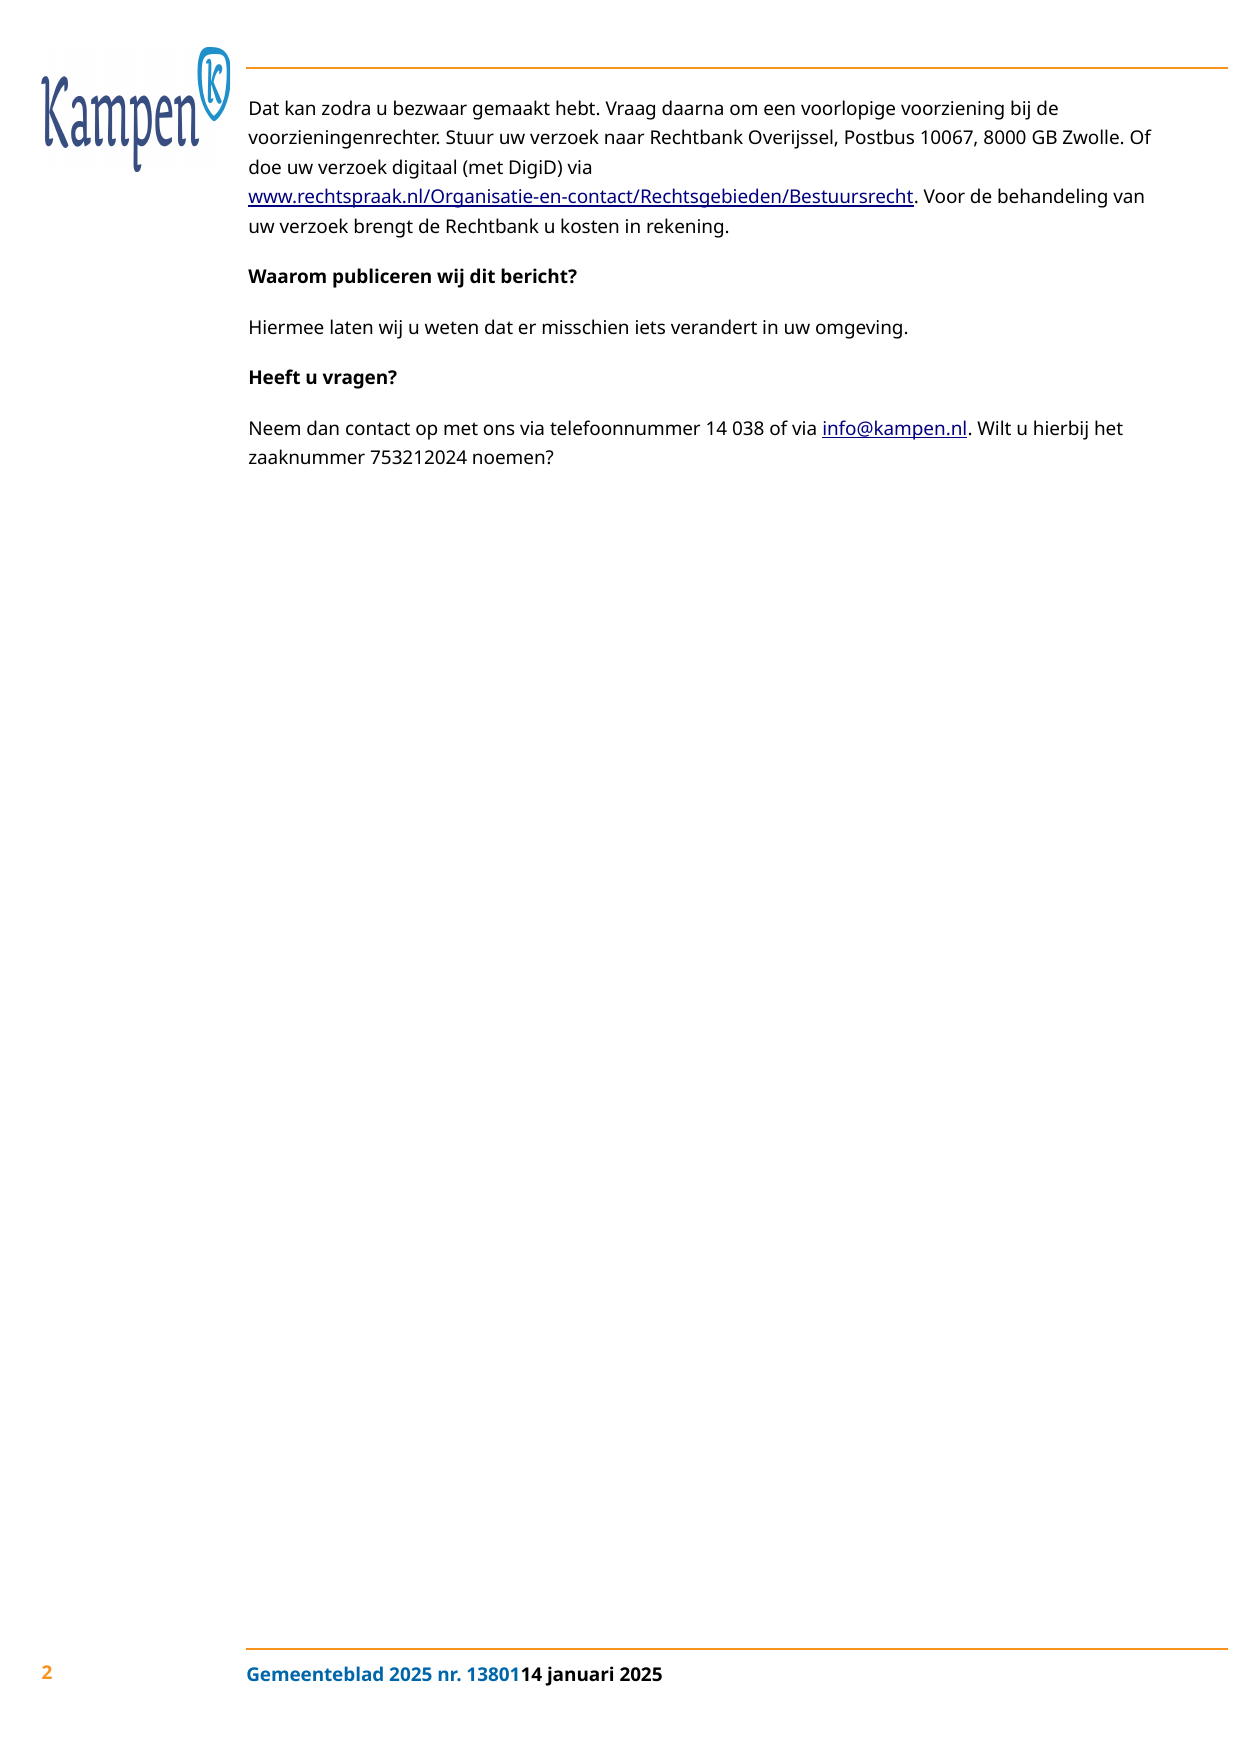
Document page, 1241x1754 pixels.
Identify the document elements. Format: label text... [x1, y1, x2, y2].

text Heeft u vragen? [248, 364, 1152, 390]
text Waarom publiceren wij dit bericht? [248, 263, 1152, 289]
text Neem dan contact op met ons via telefoonnummer 14 038 of via info@kampen.nl. Wilt u hierbij het zaaknummer 753212024 noemen? [248, 415, 1152, 470]
picture [41, 47, 231, 172]
text Dat kan zodra u bezwaar gemaakt hebt. Vraag daarna om een voorlopige voorziening bij de voorzieningenrechter. Stuur uw verzoek naar Rechtbank Overijssel, Postbus 10067, 8000 GB Zwolle. Of doe uw verzoek digitaal (met DigiD) via www.rechtspraak.nl/Organisatie-en-contact/Rechtsgebieden/Bestuursrecht. Voor de behandeling van uw verzoek brengt de Rechtbank u kosten in rekening. [248, 95, 1152, 239]
text Hiermee laten wij u weten dat er misschien iets verandert in uw omgeving. [248, 314, 1152, 340]
